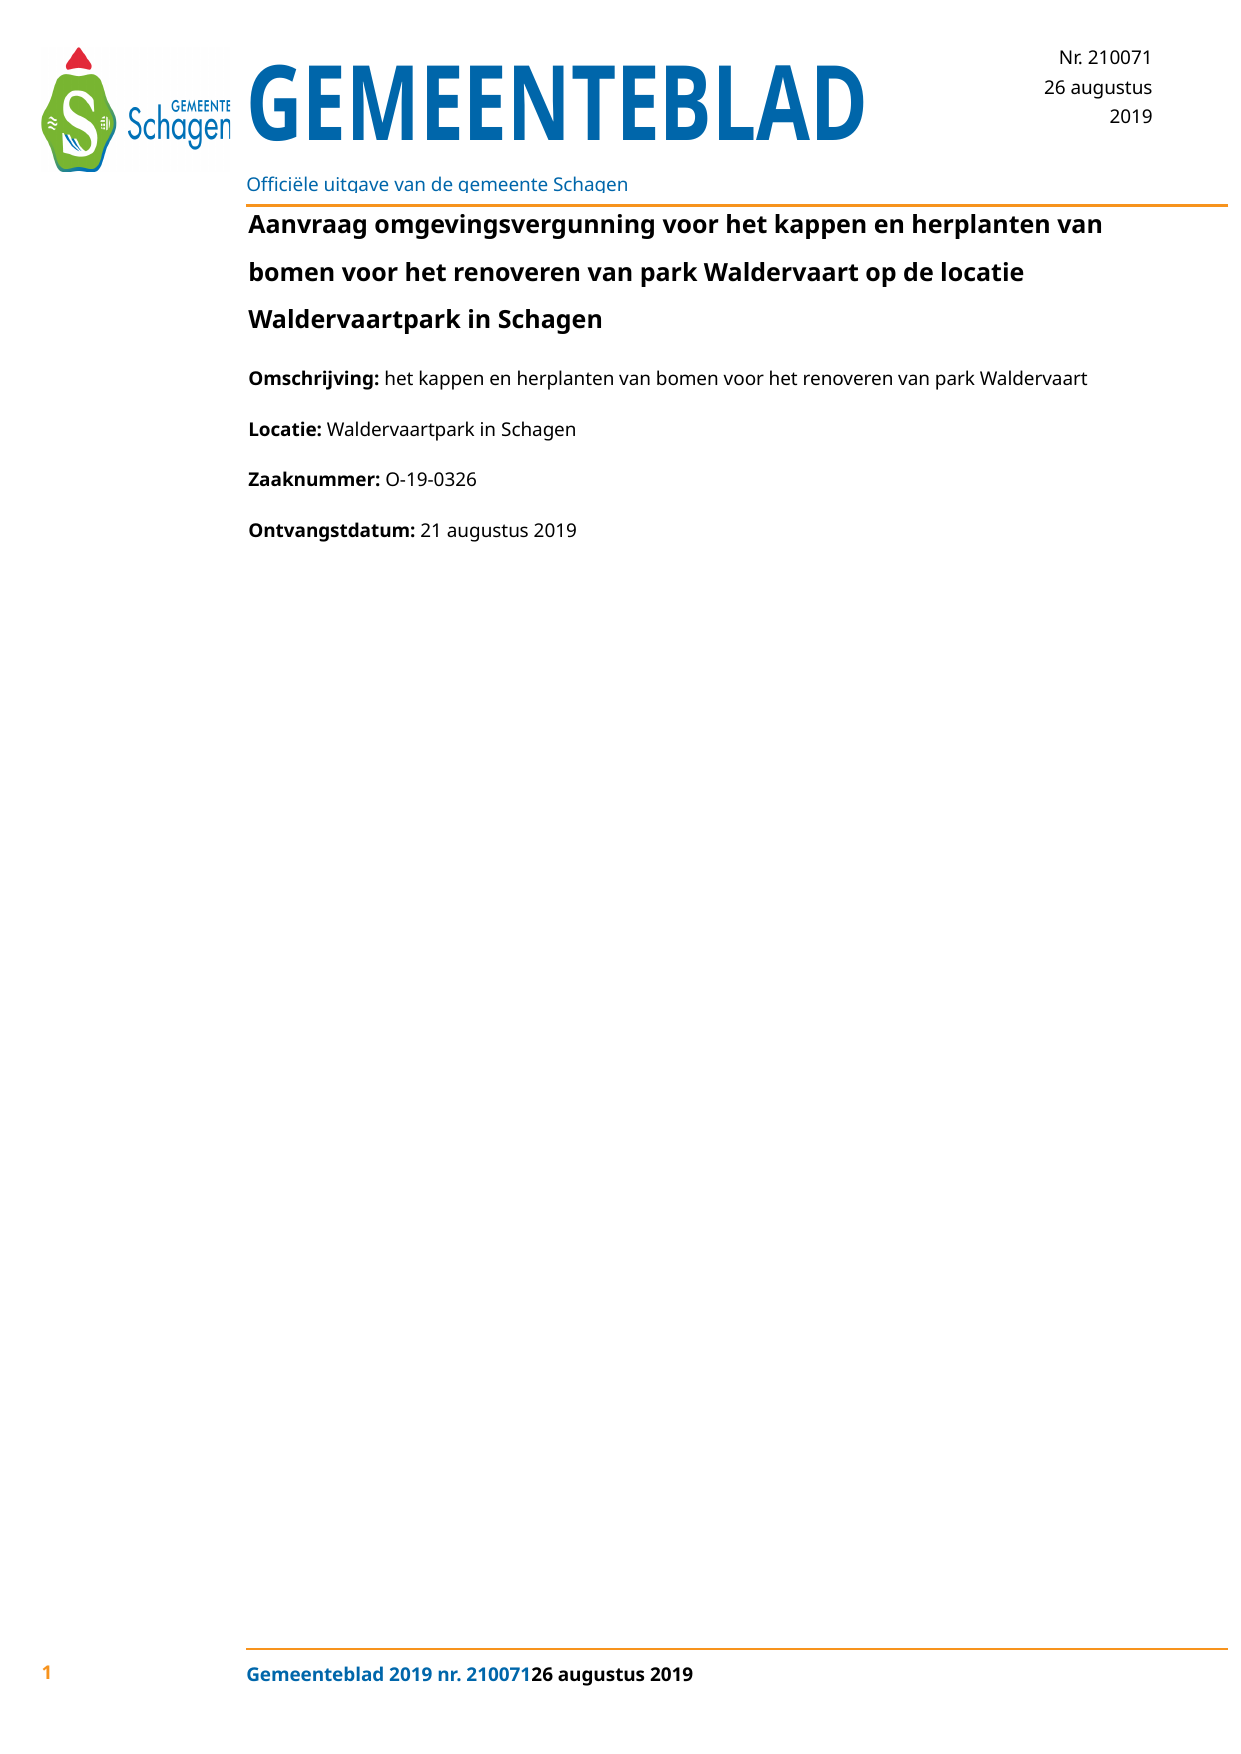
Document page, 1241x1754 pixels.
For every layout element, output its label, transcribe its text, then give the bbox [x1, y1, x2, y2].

text Omschrijving: het kappen en herplanten van bomen voor het renoveren van park Waldervaart [248, 366, 1152, 391]
text Aanvraag omgevingsvergunning voor het kappen en herplanten van bomen voor het renoveren van park Waldervaart op de locatie Waldervaartpark in Schagen [248, 207, 1152, 336]
text Ontvangstdatum: 21 augustus 2019 [248, 517, 1152, 542]
text Locatie: Waldervaartpark in Schagen [248, 416, 1152, 442]
text Zaaknummer: O-19-0326 [248, 466, 1152, 492]
picture [41, 47, 231, 172]
